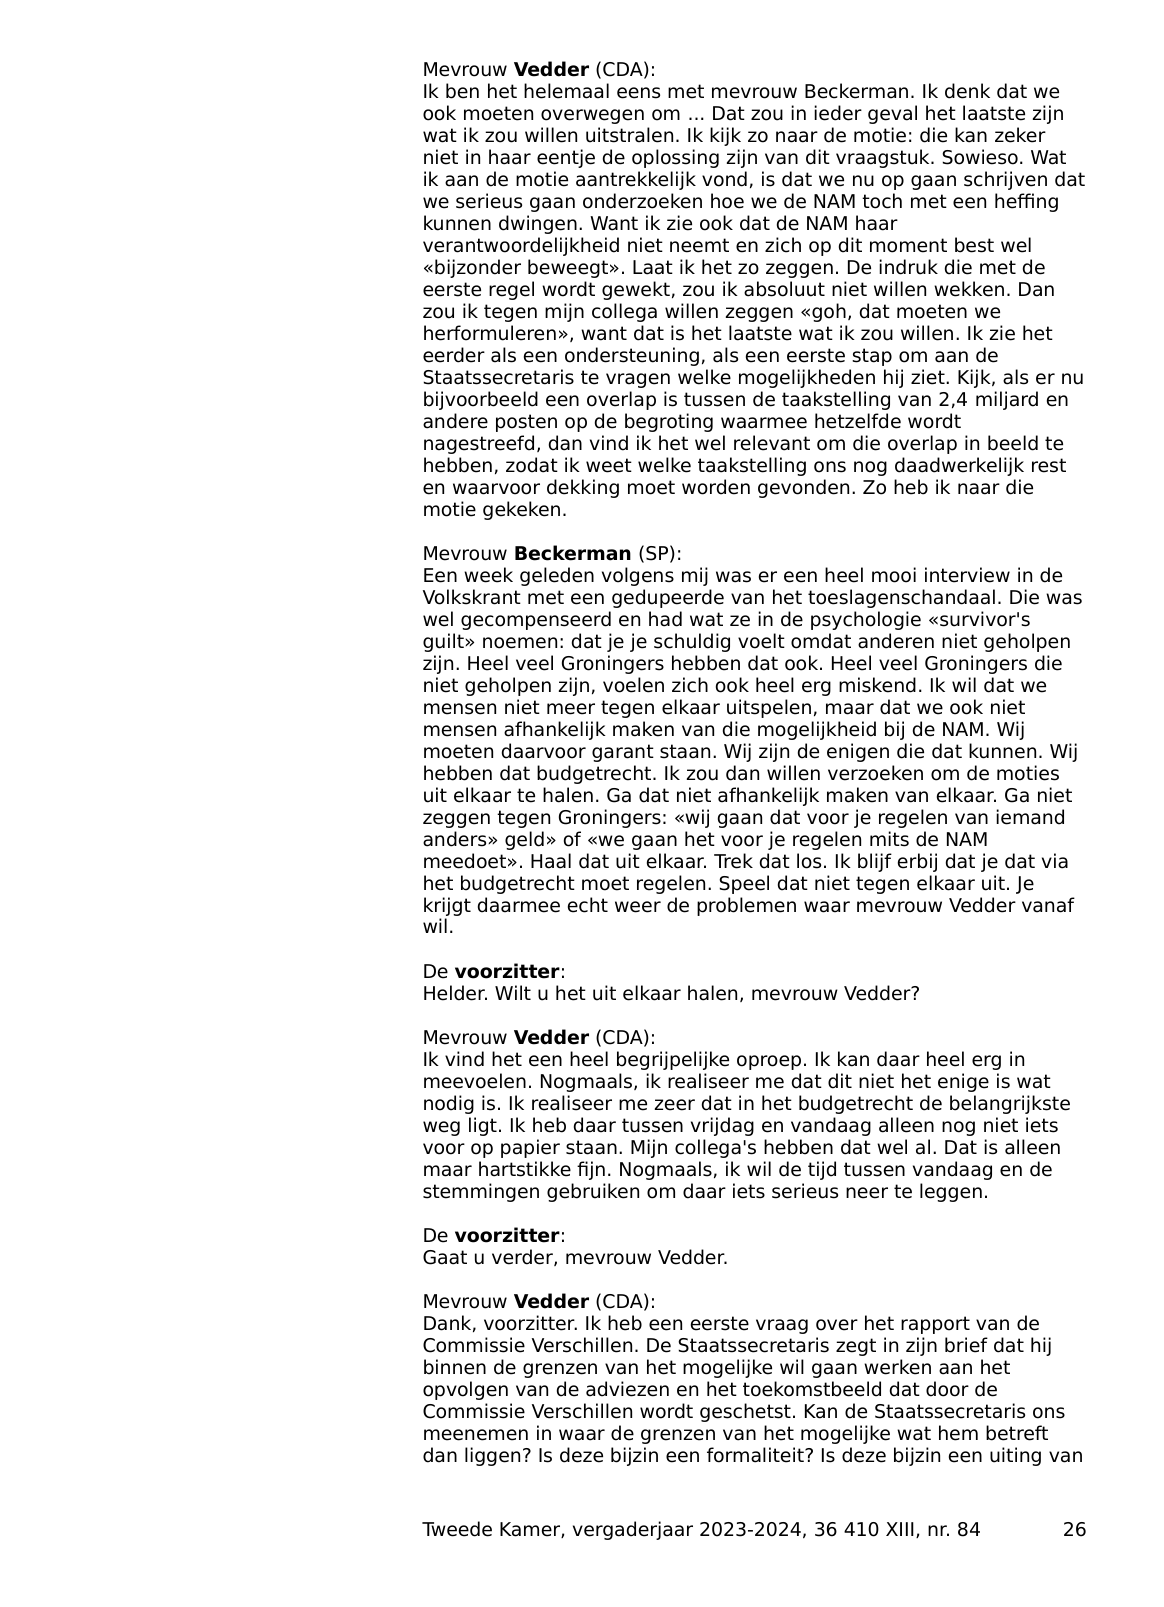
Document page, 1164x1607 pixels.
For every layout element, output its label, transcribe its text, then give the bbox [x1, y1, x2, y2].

text Mevrouw Vedder (CDA): [422, 1291, 1087, 1313]
text Ik ben het helemaal eens met mevrouw Beckerman. Ik denk dat we ook moeten overwegen om ... Dat zou in ieder geval het laatste zijn wat ik zou willen uitstralen. Ik kijk zo naar de motie: die kan zeker niet in haar eentje de oplossing zijn van dit vraagstuk. Sowieso. Wat ik aan de motie aantrekkelijk vond, is dat we nu op gaan schrijven dat we serieus gaan onderzoeken hoe we de NAM toch met een heffing kunnen dwingen. Want ik zie ook dat de NAM haar verantwoordelijkheid niet neemt en zich op dit moment best wel «bijzonder beweegt». Laat ik het zo zeggen. De indruk die met de eerste regel wordt gewekt, zou ik absoluut niet willen wekken. Dan zou ik tegen mijn collega willen zeggen «goh, dat moeten we herformuleren», want dat is het laatste wat ik zou willen. Ik zie het eerder als een ondersteuning, als een eerste stap om aan de Staatssecretaris te vragen welke mogelijkheden hij ziet. Kijk, als er nu bijvoorbeeld een overlap is tussen de taakstelling van 2,4 miljard en andere posten op de begroting waarmee hetzelfde wordt nagestreefd, dan vind ik het wel relevant om die overlap in beeld te hebben, zodat ik weet welke taakstelling ons nog daadwerkelijk rest en waarvoor dekking moet worden gevonden. Zo heb ik naar die motie gekeken. [422, 81, 1087, 521]
text Mevrouw Vedder (CDA): [422, 1027, 1087, 1049]
text Gaat u verder, mevrouw Vedder. [422, 1247, 1087, 1269]
text Dank, voorzitter. Ik heb een eerste vraag over het rapport van de Commissie Verschillen. De Staatssecretaris zegt in zijn brief dat hij binnen de grenzen van het mogelijke wil gaan werken aan het opvolgen van de adviezen en het toekomstbeeld dat door de Commissie Verschillen wordt geschetst. Kan de Staatssecretaris ons meenemen in waar de grenzen van het mogelijke wat hem betreft dan liggen? Is deze bijzin een formaliteit? Is deze bijzin een uiting van [422, 1313, 1087, 1467]
text Ik vind het een heel begrijpelijke oproep. Ik kan daar heel erg in meevoelen. Nogmaals, ik realiseer me dat dit niet het enige is wat nodig is. Ik realiseer me zeer dat in het budgetrecht de belangrijkste weg ligt. Ik heb daar tussen vrijdag en vandaag alleen nog niet iets voor op papier staan. Mijn collega's hebben dat wel al. Dat is alleen maar hartstikke fijn. Nogmaals, ik wil de tijd tussen vandaag en de stemmingen gebruiken om daar iets serieus neer te leggen. [422, 1049, 1087, 1203]
text De voorzitter: [422, 1225, 1087, 1247]
text De voorzitter: [422, 961, 1087, 983]
text Een week geleden volgens mij was er een heel mooi interview in de Volkskrant met een gedupeerde van het toeslagenschandaal. Die was wel gecompenseerd en had wat ze in de psychologie «survivor's guilt» noemen: dat je je schuldig voelt omdat anderen niet geholpen zijn. Heel veel Groningers hebben dat ook. Heel veel Groningers die niet geholpen zijn, voelen zich ook heel erg miskend. Ik wil dat we mensen niet meer tegen elkaar uitspelen, maar dat we ook niet mensen afhankelijk maken van die mogelijkheid bij de NAM. Wij moeten daarvoor garant staan. Wij zijn de enigen die dat kunnen. Wij hebben dat budgetrecht. Ik zou dan willen verzoeken om de moties uit elkaar te halen. Ga dat niet afhankelijk maken van elkaar. Ga niet zeggen tegen Groningers: «wij gaan dat voor je regelen van iemand anders» geld» of «we gaan het voor je regelen mits de NAM meedoet». Haal dat uit elkaar. Trek dat los. Ik blijf erbij dat je dat via het budgetrecht moet regelen. Speel dat niet tegen elkaar uit. Je krijgt daarmee echt weer de problemen waar mevrouw Vedder vanaf wil. [422, 565, 1087, 938]
text Helder. Wilt u het uit elkaar halen, mevrouw Vedder? [422, 983, 1087, 1004]
text Mevrouw Vedder (CDA): [422, 59, 1087, 81]
text Mevrouw Beckerman (SP): [422, 543, 1087, 565]
